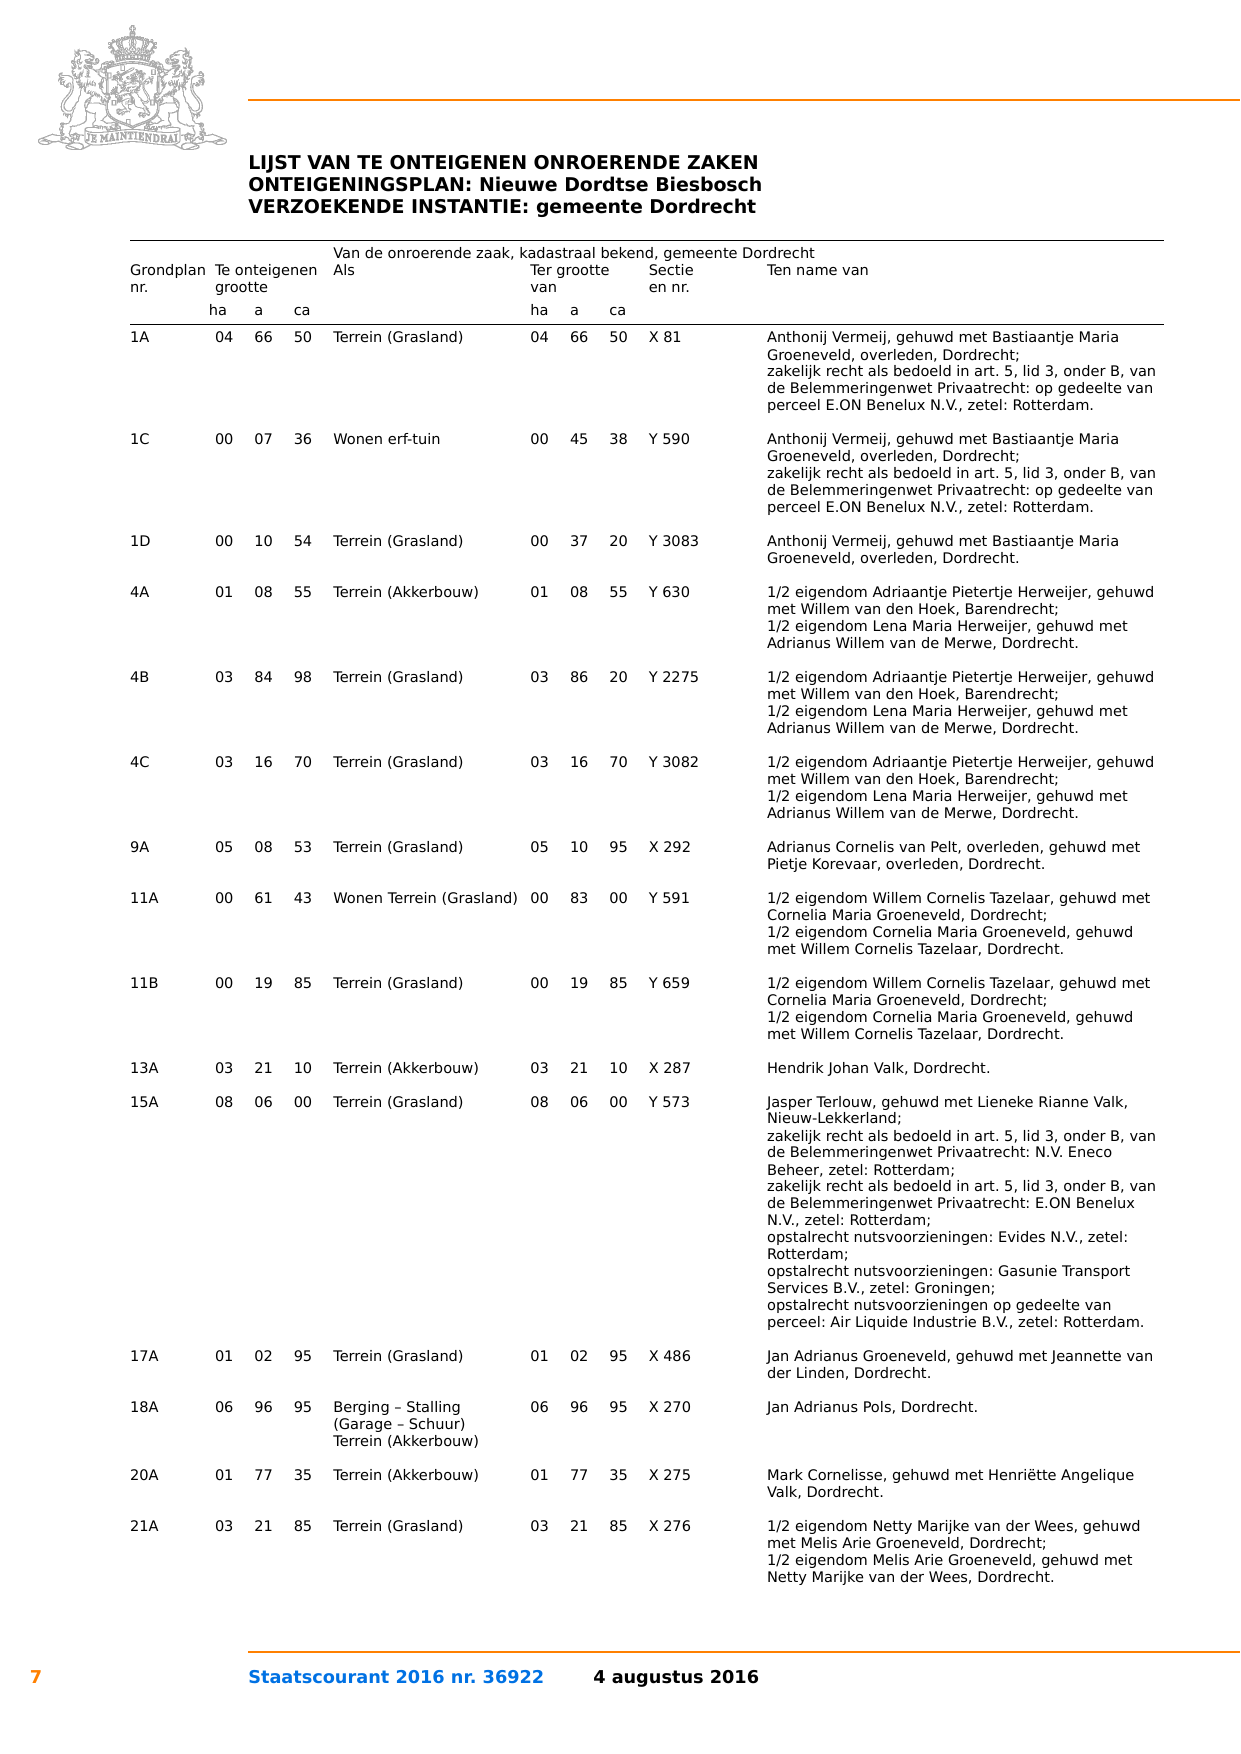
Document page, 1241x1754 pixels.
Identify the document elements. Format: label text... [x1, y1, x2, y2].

table_cell 1C [130, 431, 209, 516]
table_cell [603, 822, 643, 839]
table_cell 00 [524, 533, 564, 567]
table_cell [524, 516, 564, 533]
table_cell Terrein (Grasland) [327, 839, 524, 873]
table_cell [761, 873, 1163, 890]
table_cell [643, 516, 761, 533]
table_cell 77 [564, 1467, 603, 1501]
table_cell 1/2 eigendom Adriaantje Pietertje Herweijer, gehuwd met Willem van den Hoek, Barendrecht; 1/2 eigendom Lena Maria Herweijer, gehuwd met Adrianus Willem van de Merwe, Dordrecht. [761, 584, 1163, 652]
table_cell 1/2 eigendom Willem Cornelis Tazelaar, gehuwd met Cornelia Maria Groeneveld, Dordrecht; 1/2 eigendom Cornelia Maria Groeneveld, gehuwd met Willem Cornelis Tazelaar, Dordrecht. [761, 890, 1163, 958]
table_cell [603, 873, 643, 890]
table_cell [130, 1382, 209, 1399]
table_cell 08 [248, 839, 288, 873]
table_cell 21A [130, 1518, 209, 1586]
table_cell 13A [130, 1060, 209, 1076]
table_cell [643, 1076, 761, 1093]
table_cell [209, 1076, 327, 1093]
table_cell X 276 [643, 1518, 761, 1586]
table_cell Anthonij Vermeij, gehuwd met Bastiaantje Maria Groeneveld, overleden, Dordrecht. [761, 533, 1163, 567]
table_cell 03 [209, 669, 248, 737]
table_cell [564, 1501, 603, 1518]
table_cell 66 [248, 325, 288, 414]
table_cell 77 [248, 1467, 288, 1501]
table_cell 00 [524, 975, 564, 1042]
table_cell [761, 414, 1163, 431]
table_cell 06 [209, 1399, 248, 1450]
table_cell [209, 567, 248, 584]
table_cell [603, 1450, 643, 1467]
table_cell [130, 1043, 209, 1059]
table_cell [761, 567, 1163, 584]
table_cell 03 [524, 754, 564, 822]
table_cell [130, 1586, 209, 1603]
table_cell Sectie en nr. [643, 262, 761, 324]
table_cell [643, 1382, 761, 1399]
table_cell [761, 1450, 1163, 1467]
table_cell [248, 567, 288, 584]
table_cell 19 [248, 975, 288, 1042]
table_cell 61 [248, 890, 288, 958]
table_cell 95 [288, 1399, 327, 1450]
table_cell [248, 958, 288, 974]
table_cell [130, 1450, 209, 1467]
table_cell [603, 1043, 643, 1059]
table_cell 36 [288, 431, 327, 516]
table_cell 03 [524, 1518, 564, 1586]
table_cell [564, 822, 603, 839]
table_cell 35 [603, 1467, 643, 1501]
table_cell [327, 822, 524, 839]
table_cell [643, 1450, 761, 1467]
table_cell [248, 516, 288, 533]
table_cell [564, 1450, 603, 1467]
table_cell 00 [603, 1094, 643, 1331]
table_cell [288, 958, 327, 974]
table_cell Ten name van [761, 262, 1163, 324]
table_cell 06 [564, 1094, 603, 1331]
table_cell [327, 1586, 524, 1603]
table_cell X 81 [643, 325, 761, 414]
table_cell 21 [248, 1518, 288, 1586]
table_cell [564, 516, 603, 533]
table_cell [327, 1076, 524, 1093]
table_cell [761, 822, 1163, 839]
table_cell 53 [288, 839, 327, 873]
table_cell 17A [130, 1348, 209, 1382]
table_cell [327, 1043, 524, 1059]
table_cell [524, 737, 564, 754]
table_cell [564, 958, 603, 974]
table_cell [524, 1450, 564, 1467]
table_cell 03 [524, 1060, 564, 1076]
table_cell Jan Adrianus Groeneveld, gehuwd met Jeannette van der Linden, Dordrecht. [761, 1348, 1163, 1382]
table_cell 04 [524, 325, 564, 414]
table_cell 95 [603, 1399, 643, 1450]
table_cell Hendrik Johan Valk, Dordrecht. [761, 1060, 1163, 1076]
table_cell [603, 1501, 643, 1518]
table_cell Terrein (Grasland) [327, 669, 524, 737]
table_cell [130, 873, 209, 890]
table_cell [603, 1382, 643, 1399]
table_cell Y 630 [643, 584, 761, 652]
table_cell Y 3083 [643, 533, 761, 567]
table_cell a [564, 301, 603, 324]
table_cell 54 [288, 533, 327, 567]
table_cell [209, 652, 327, 669]
table_cell [761, 1501, 1163, 1518]
table_cell 06 [524, 1399, 564, 1450]
table_cell 03 [209, 754, 248, 822]
table_cell [564, 873, 603, 890]
table_cell 96 [564, 1399, 603, 1450]
table_cell [761, 1382, 1163, 1399]
table_cell 11A [130, 890, 209, 958]
table_cell [761, 737, 1163, 754]
table_cell [603, 1586, 643, 1603]
table_cell 00 [603, 890, 643, 958]
table_cell Wonen Terrein (Grasland) [327, 890, 524, 958]
table_cell 85 [288, 1518, 327, 1586]
table_cell Berging – Stalling (Garage – Schuur) Terrein (Akkerbouw) [327, 1399, 524, 1450]
table_cell 20A [130, 1467, 209, 1501]
table_cell [130, 516, 209, 533]
table_cell 10 [564, 839, 603, 873]
table_cell [564, 414, 603, 431]
table_cell 21 [248, 1060, 288, 1076]
table_cell 4A [130, 584, 209, 652]
table_cell [130, 737, 209, 754]
table_cell [761, 652, 1163, 669]
table_cell [643, 652, 761, 669]
table_cell 06 [248, 1094, 288, 1331]
table_cell [288, 822, 327, 839]
table_cell [603, 414, 643, 431]
table_cell [327, 1501, 524, 1518]
table_cell [327, 414, 524, 431]
table_cell [524, 958, 564, 974]
table_cell 20 [603, 533, 643, 567]
table_cell 01 [209, 584, 248, 652]
table_cell 95 [288, 1348, 327, 1382]
table_cell 37 [564, 533, 603, 567]
table_cell Terrein (Grasland) [327, 1094, 524, 1331]
table_cell [209, 1586, 248, 1603]
table_cell 1/2 eigendom Netty Marijke van der Wees, gehuwd met Melis Arie Groeneveld, Dordrecht; 1/2 eigendom Melis Arie Groeneveld, gehuwd met Netty Marijke van der Wees, Dordrecht. [761, 1518, 1163, 1586]
table_cell [209, 414, 327, 431]
table_cell 05 [524, 839, 564, 873]
table_cell 01 [524, 1467, 564, 1501]
table_cell [248, 1331, 288, 1348]
table_cell [643, 1331, 761, 1348]
table_cell 43 [288, 890, 327, 958]
table_cell Als [327, 262, 524, 324]
table_cell [248, 1586, 288, 1603]
table_cell Y 659 [643, 975, 761, 1042]
table_cell Terrein (Grasland) [327, 533, 524, 567]
table_cell [209, 1501, 327, 1518]
table_cell [643, 1501, 761, 1518]
table_cell [209, 873, 248, 890]
table_cell 1/2 eigendom Adriaantje Pietertje Herweijer, gehuwd met Willem van den Hoek, Barendrecht; 1/2 eigendom Lena Maria Herweijer, gehuwd met Adrianus Willem van de Merwe, Dordrecht. [761, 754, 1163, 822]
table_cell 00 [288, 1094, 327, 1331]
table_cell [209, 958, 248, 974]
table_cell [327, 873, 524, 890]
table_cell [327, 1331, 524, 1348]
table_cell Terrein (Grasland) [327, 325, 524, 414]
table_cell a [248, 301, 288, 324]
table_cell X 292 [643, 839, 761, 873]
table_cell ha [524, 301, 564, 324]
picture [38, 25, 227, 150]
table_cell [643, 822, 761, 839]
table_cell [603, 1331, 643, 1348]
table_cell [524, 1043, 564, 1059]
table_cell X 486 [643, 1348, 761, 1382]
table_cell [209, 516, 248, 533]
table_cell 10 [248, 533, 288, 567]
table_cell 07 [248, 431, 288, 516]
table_cell 85 [603, 975, 643, 1042]
table_cell 9A [130, 839, 209, 873]
table_cell [288, 737, 327, 754]
table_cell [524, 1076, 564, 1093]
table_cell 95 [603, 1348, 643, 1382]
table_cell [643, 1043, 761, 1059]
table_cell Te onteigenen grootte [209, 262, 327, 301]
table_cell 01 [209, 1348, 248, 1382]
table_cell [524, 1501, 564, 1518]
table_cell Adrianus Cornelis van Pelt, overleden, gehuwd met Pietje Korevaar, overleden, Dordrecht. [761, 839, 1163, 873]
table_cell [761, 1043, 1163, 1059]
table_cell Terrein (Grasland) [327, 1518, 524, 1586]
table_cell 95 [603, 839, 643, 873]
table_cell [603, 737, 643, 754]
table_cell [327, 737, 524, 754]
table_cell [130, 958, 209, 974]
table_cell 98 [288, 669, 327, 737]
table_cell Mark Cornelisse, gehuwd met Henriëtte Angelique Valk, Dordrecht. [761, 1467, 1163, 1501]
table_cell [761, 958, 1163, 974]
table_cell 20 [603, 669, 643, 737]
table_cell [524, 567, 564, 584]
table_cell 08 [524, 1094, 564, 1331]
table_cell [524, 873, 564, 890]
table_cell [327, 1382, 524, 1399]
table_cell [524, 822, 564, 839]
table_cell [209, 822, 248, 839]
table_cell 96 [248, 1399, 288, 1450]
table_cell [130, 1501, 209, 1518]
table_cell 4C [130, 754, 209, 822]
table_cell [761, 516, 1163, 533]
table_cell [288, 516, 327, 533]
table_cell [130, 414, 209, 431]
table_cell [564, 1076, 603, 1093]
table_cell [288, 567, 327, 584]
table_cell [643, 873, 761, 890]
table_cell Ter grootte van [524, 262, 643, 301]
table_cell Terrein (Akkerbouw) [327, 584, 524, 652]
table_cell [643, 567, 761, 584]
table_cell [761, 1331, 1163, 1348]
table_cell [643, 414, 761, 431]
table_cell ca [603, 301, 643, 324]
table_cell 16 [248, 754, 288, 822]
table_cell 08 [248, 584, 288, 652]
table_cell 85 [603, 1518, 643, 1586]
table_cell 04 [209, 325, 248, 414]
text VERZOEKENDE INSTANTIE: gemeente Dordrecht [248, 196, 1163, 218]
table_cell [327, 1450, 524, 1467]
table_cell 00 [524, 890, 564, 958]
table_cell 03 [209, 1518, 248, 1586]
table_cell [603, 567, 643, 584]
table_header Van de onroerende zaak, kadastraal bekend, gemeente Dordrecht [327, 241, 1163, 262]
table_cell Wonen erf-tuin [327, 431, 524, 516]
table_header [130, 241, 327, 262]
table_cell [761, 1586, 1163, 1603]
table_cell 38 [603, 431, 643, 516]
table_cell 55 [603, 584, 643, 652]
table_cell 86 [564, 669, 603, 737]
table_cell [209, 1043, 327, 1059]
table_cell 05 [209, 839, 248, 873]
table_cell [564, 1586, 603, 1603]
table_cell [248, 822, 288, 839]
table_cell [327, 567, 524, 584]
table_cell [524, 1382, 564, 1399]
table_cell 55 [288, 584, 327, 652]
table_cell 02 [564, 1348, 603, 1382]
table_cell [643, 958, 761, 974]
table_cell 50 [288, 325, 327, 414]
table_cell [327, 958, 524, 974]
table_cell [288, 873, 327, 890]
table_cell [130, 1076, 209, 1093]
table_cell [524, 1586, 564, 1603]
table_cell 4B [130, 669, 209, 737]
table_cell Terrein (Akkerbouw) [327, 1467, 524, 1501]
table_cell [524, 414, 564, 431]
table_cell [130, 1331, 209, 1348]
table_cell 45 [564, 431, 603, 516]
table_cell [209, 1331, 248, 1348]
table_cell Y 591 [643, 890, 761, 958]
table_cell Grondplan nr. [130, 262, 209, 324]
table_cell [603, 958, 643, 974]
table_cell [564, 1043, 603, 1059]
table_cell [327, 652, 524, 669]
table_cell 10 [603, 1060, 643, 1076]
table_cell ha [209, 301, 248, 324]
table_cell 00 [209, 975, 248, 1042]
table_cell 83 [564, 890, 603, 958]
table_cell 16 [564, 754, 603, 822]
table_cell 35 [288, 1467, 327, 1501]
table_cell 03 [524, 669, 564, 737]
table_cell Y 573 [643, 1094, 761, 1331]
table_cell Y 2275 [643, 669, 761, 737]
table_cell Anthonij Vermeij, gehuwd met Bastiaantje Maria Groeneveld, overleden, Dordrecht; zakelijk recht als bedoeld in art. 5, lid 3, onder B, van de Belemmeringenwet Privaatrecht: op gedeelte van perceel E.ON Benelux N.V., zetel: Rotterdam. [761, 325, 1163, 414]
table_cell Terrein (Akkerbouw) [327, 1060, 524, 1076]
table_cell [248, 873, 288, 890]
table_cell X 275 [643, 1467, 761, 1501]
table_cell 66 [564, 325, 603, 414]
table_cell Jasper Terlouw, gehuwd met Lieneke Rianne Valk, Nieuw-Lekkerland; zakelijk recht als bedoeld in art. 5, lid 3, onder B, van de Belemmeringenwet Privaatrecht: N.V. Eneco Beheer, zetel: Rotterdam; zakelijk recht als bedoeld in art. 5, lid 3, onder B, van de Belemmeringenwet Privaatrecht: E.ON Benelux N.V., zetel: Rotterdam; opstalrecht nutsvoorzieningen: Evides N.V., zetel: Rotterdam; opstalrecht nutsvoorzieningen: Gasunie Transport Services B.V., zetel: Groningen; opstalrecht nutsvoorzieningen op gedeelte van perceel: Air Liquide Industrie B.V., zetel: Rotterdam. [761, 1094, 1163, 1331]
table_cell X 270 [643, 1399, 761, 1450]
table_cell 1/2 eigendom Willem Cornelis Tazelaar, gehuwd met Cornelia Maria Groeneveld, Dordrecht; 1/2 eigendom Cornelia Maria Groeneveld, gehuwd met Willem Cornelis Tazelaar, Dordrecht. [761, 975, 1163, 1042]
table_cell Anthonij Vermeij, gehuwd met Bastiaantje Maria Groeneveld, overleden, Dordrecht; zakelijk recht als bedoeld in art. 5, lid 3, onder B, van de Belemmeringenwet Privaatrecht: op gedeelte van perceel E.ON Benelux N.V., zetel: Rotterdam. [761, 431, 1163, 516]
table_cell 50 [603, 325, 643, 414]
table_cell [248, 1450, 288, 1467]
table_cell 1D [130, 533, 209, 567]
table_cell 00 [209, 431, 248, 516]
table_cell 01 [209, 1467, 248, 1501]
table_cell 19 [564, 975, 603, 1042]
table_cell [761, 1076, 1163, 1093]
table_cell 70 [288, 754, 327, 822]
table_cell [130, 652, 209, 669]
table_cell 08 [209, 1094, 248, 1331]
table_cell [209, 1450, 248, 1467]
table_cell [524, 1331, 564, 1348]
table_cell Terrein (Grasland) [327, 975, 524, 1042]
table_cell Y 590 [643, 431, 761, 516]
table_cell [130, 822, 209, 839]
table_cell 70 [603, 754, 643, 822]
table_cell 01 [524, 584, 564, 652]
table_cell [209, 737, 248, 754]
table_cell [564, 1331, 603, 1348]
table_cell 21 [564, 1518, 603, 1586]
table_cell 11B [130, 975, 209, 1042]
table_cell 21 [564, 1060, 603, 1076]
text LIJST VAN TE ONTEIGENEN ONROERENDE ZAKEN [248, 152, 1163, 174]
table_cell [603, 652, 643, 669]
table_cell [209, 1382, 327, 1399]
table_cell 01 [524, 1348, 564, 1382]
table_cell [564, 567, 603, 584]
table_cell [603, 516, 643, 533]
table_cell Terrein (Grasland) [327, 1348, 524, 1382]
table_cell 1/2 eigendom Adriaantje Pietertje Herweijer, gehuwd met Willem van den Hoek, Barendrecht; 1/2 eigendom Lena Maria Herweijer, gehuwd met Adrianus Willem van de Merwe, Dordrecht. [761, 669, 1163, 737]
table_cell [564, 652, 603, 669]
table_cell 1A [130, 325, 209, 414]
table_cell 02 [248, 1348, 288, 1382]
table_cell [288, 1450, 327, 1467]
table_cell 00 [524, 431, 564, 516]
table_cell Jan Adrianus Pols, Dordrecht. [761, 1399, 1163, 1450]
table_cell 15A [130, 1094, 209, 1331]
table_cell [327, 516, 524, 533]
table_cell 18A [130, 1399, 209, 1450]
table_cell 10 [288, 1060, 327, 1076]
table_cell 03 [209, 1060, 248, 1076]
table_cell Terrein (Grasland) [327, 754, 524, 822]
table_cell 85 [288, 975, 327, 1042]
table_cell [564, 1382, 603, 1399]
table_cell [288, 1331, 327, 1348]
text ONTEIGENINGSPLAN: Nieuwe Dordtse Biesbosch [248, 174, 1163, 196]
table_cell [130, 567, 209, 584]
table_cell ca [288, 301, 327, 324]
table_cell 00 [209, 890, 248, 958]
table_cell 84 [248, 669, 288, 737]
table_cell [524, 652, 564, 669]
table_cell 00 [209, 533, 248, 567]
table_cell [564, 737, 603, 754]
table_cell [248, 737, 288, 754]
table_cell [643, 737, 761, 754]
table_cell [643, 1586, 761, 1603]
table_cell X 287 [643, 1060, 761, 1076]
table_cell [288, 1586, 327, 1603]
table_cell Y 3082 [643, 754, 761, 822]
table_cell [603, 1076, 643, 1093]
table_cell 08 [564, 584, 603, 652]
